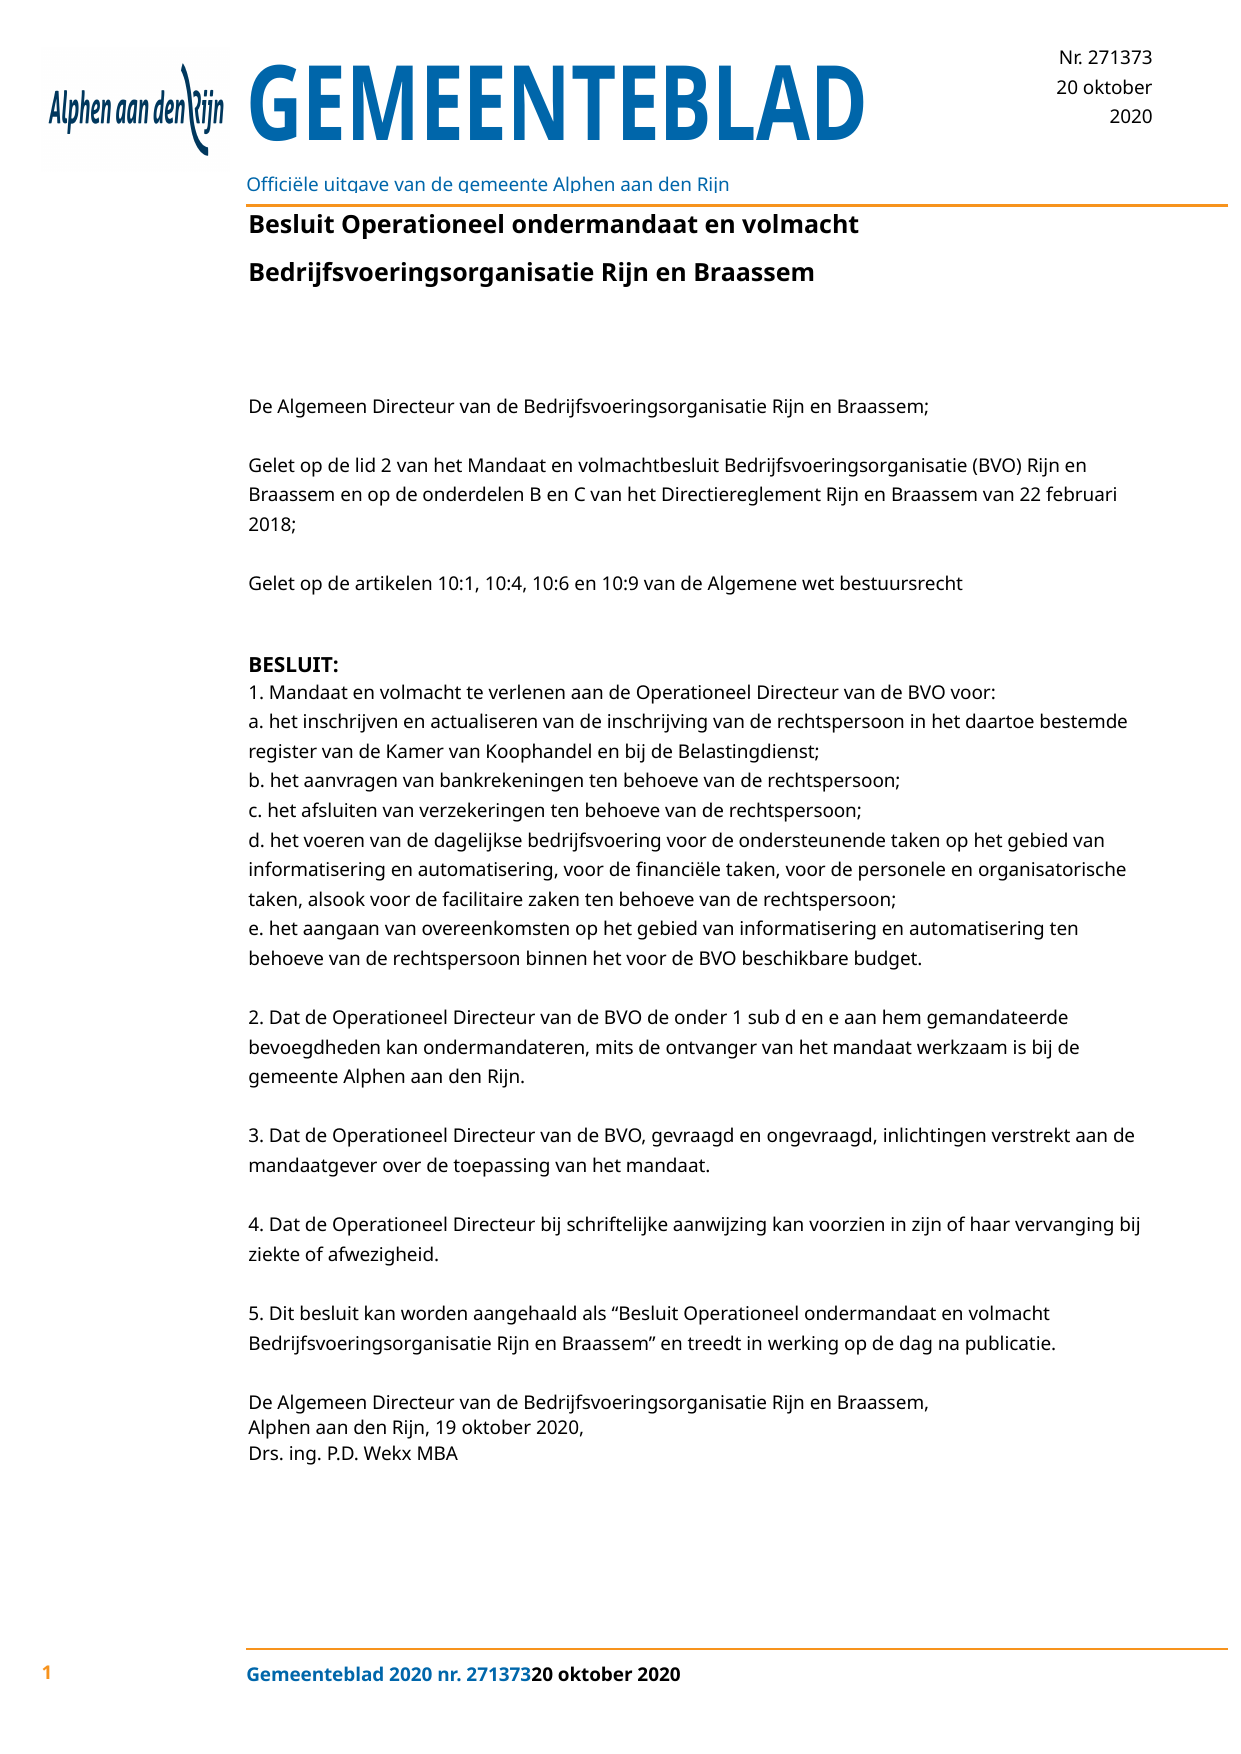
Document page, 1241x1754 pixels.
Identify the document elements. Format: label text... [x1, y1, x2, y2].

text Gelet op de lid 2 van het Mandaat en volmachtbesluit Bedrijfsvoeringsorganisatie (BVO) Rijn en Braassem en op de onderdelen B en C van het Directiereglement Rijn en Braassem van 22 februari 2018; [248, 452, 1152, 537]
text c. het afsluiten van verzekeringen ten behoeve van de rechtspersoon; [248, 797, 1152, 823]
text Besluit Operationeel ondermandaat en volmacht Bedrijfsvoeringsorganisatie Rijn en Braassem [248, 207, 1152, 288]
text Alphen aan den Rijn, 19 oktober 2020, [248, 1414, 1152, 1440]
text a. het inschrijven en actualiseren van de inschrijving van de rechtspersoon in het daartoe bestemde register van de Kamer van Koophandel en bij de Belastingdienst; [248, 708, 1152, 764]
text 3. Dat de Operationeel Directeur van de BVO, gevraagd en ongevraagd, inlichtingen verstrekt aan de mandaatgever over de toepassing van het mandaat. [248, 1123, 1152, 1178]
text 4. Dat de Operationeel Directeur bij schriftelijke aanwijzing kan voorzien in zijn of haar vervanging bij ziekte of afwezigheid. [248, 1211, 1152, 1267]
text b. het aanvragen van bankrekeningen ten behoeve van de rechtspersoon; [248, 768, 1152, 793]
text 1. Mandaat en volmacht te verlenen aan de Operationeel Directeur van de BVO voor: [248, 679, 1152, 704]
text e. het aangaan van overeenkomsten op het gebied van informatisering en automatisering ten behoeve van de rechtspersoon binnen het voor de BVO beschikbare budget. [248, 916, 1152, 971]
text 5. Dit besluit kan worden aangehaald als “Besluit Operationeel ondermandaat en volmacht Bedrijfsvoeringsorganisatie Rijn en Braassem” en treedt in werking op de dag na publicatie. [248, 1300, 1152, 1355]
text 2. Dat de Operationeel Directeur van de BVO de onder 1 sub d en e aan hem gemandateerde bevoegdheden kan ondermandateren, mits de ontvanger van het mandaat werkzaam is bij de gemeente Alphen aan den Rijn. [248, 1004, 1152, 1089]
text Gelet op de artikelen 10:1, 10:4, 10:6 en 10:9 van de Algemene wet bestuursrecht [248, 570, 1152, 596]
text BESLUIT: [248, 650, 1152, 679]
picture [41, 47, 231, 172]
text Drs. ing. P.D. Wekx MBA [248, 1440, 1152, 1466]
text De Algemeen Directeur van de Bedrijfsvoeringsorganisatie Rijn en Braassem; [248, 393, 1152, 419]
text De Algemeen Directeur van de Bedrijfsvoeringsorganisatie Rijn en Braassem, [248, 1389, 1152, 1414]
text d. het voeren van de dagelijkse bedrijfsvoering voor de ondersteunende taken op het gebied van informatisering en automatisering, voor de financiële taken, voor de personele en organisatorische taken, alsook voor de facilitaire zaken ten behoeve van de rechtspersoon; [248, 827, 1152, 912]
